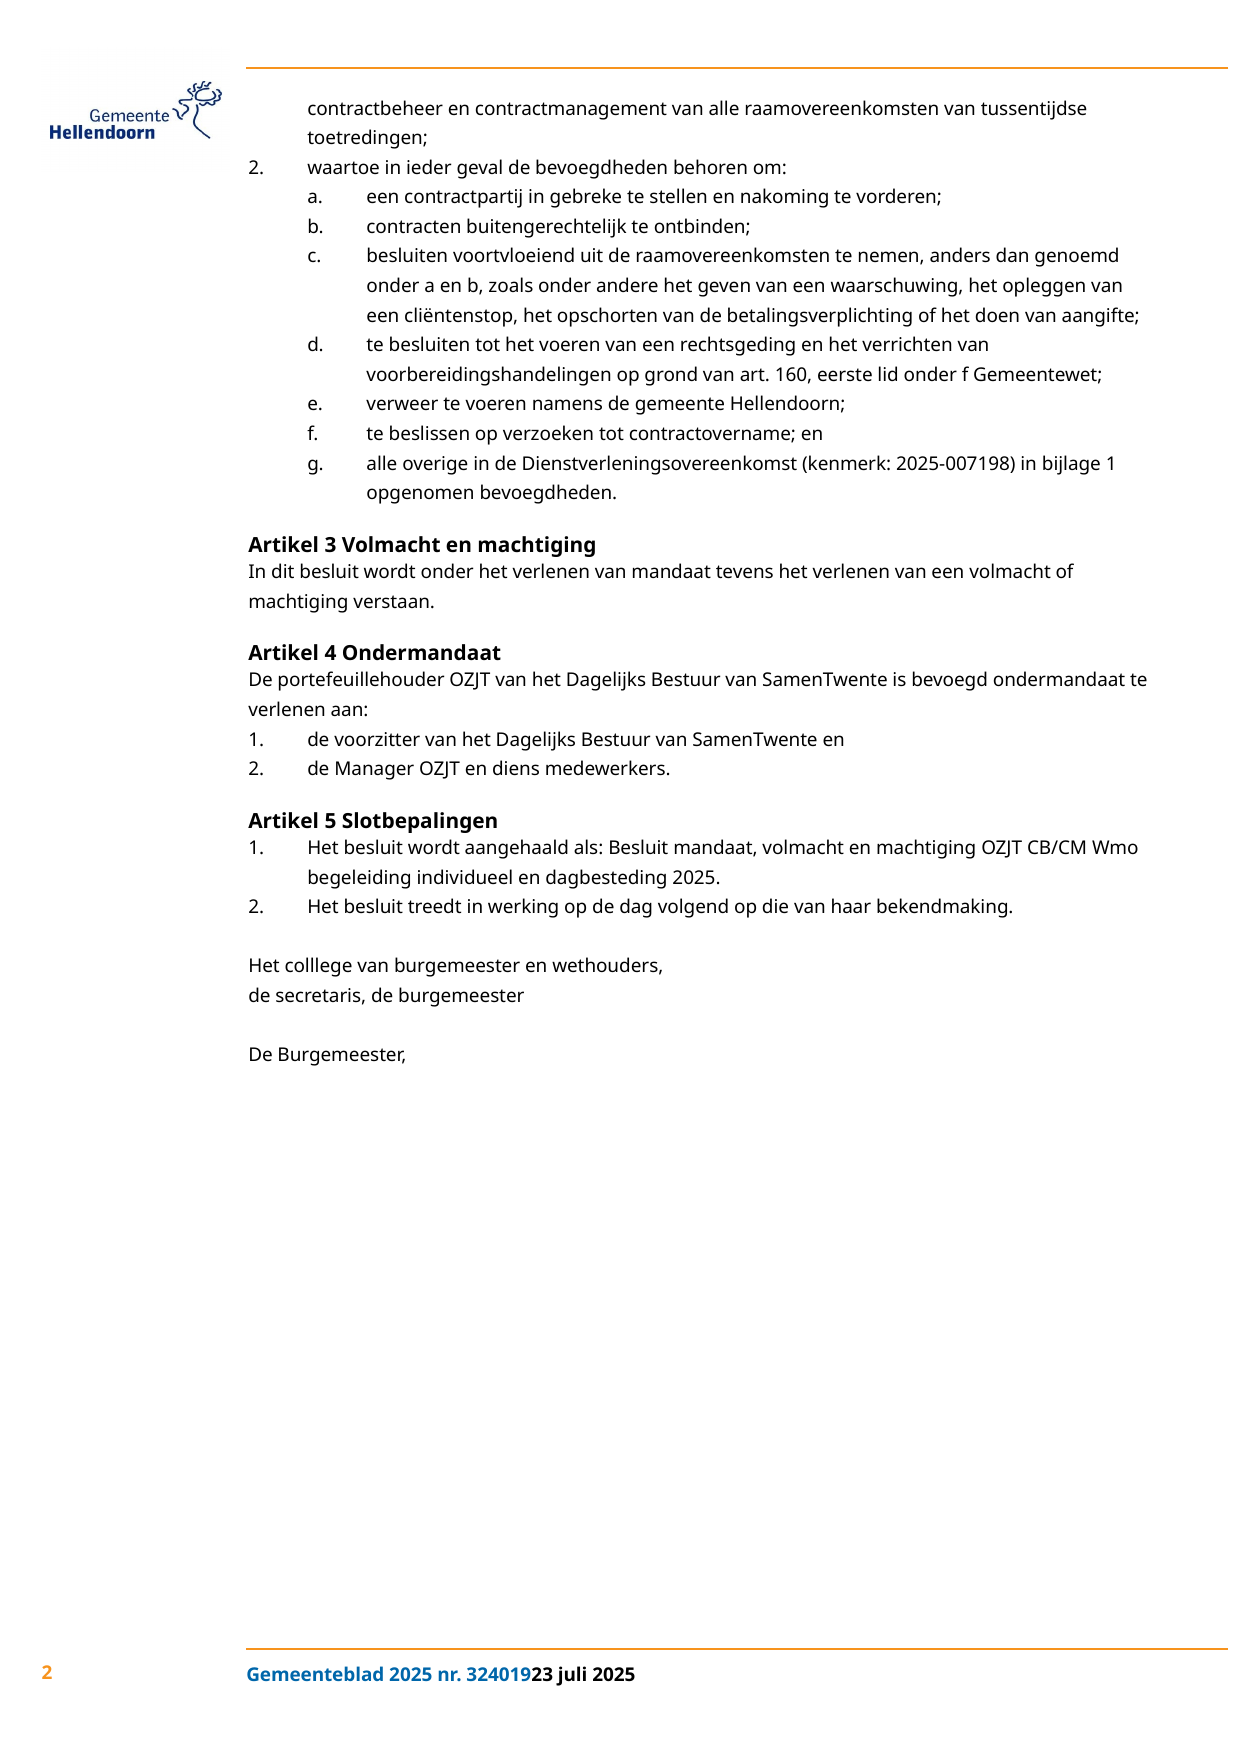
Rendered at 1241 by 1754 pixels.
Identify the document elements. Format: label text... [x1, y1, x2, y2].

list waartoe in ieder geval de bevoegdheden behoren om: [248, 154, 1152, 180]
list de voorzitter van het Dagelijks Bestuur van SamenTwente en [248, 726, 1152, 752]
list contractbeheer en contractmanagement van alle raamovereenkomsten van tussentijdse toetredingen; [248, 95, 1152, 150]
list besluiten voortvloeiend uit de raamovereenkomsten te nemen, anders dan genoemd onder a en b, zoals onder andere het geven van een waarschuwing, het opleggen van een cliëntenstop, het opschorten van de betalingsverplichting of het doen van aangifte; [307, 243, 1152, 328]
text De Burgemeester, [248, 1041, 1152, 1067]
text de secretaris, de burgemeester [248, 982, 1152, 1008]
text Artikel 5 Slotbepalingen [248, 806, 1152, 834]
list een contractpartij in gebreke te stellen en nakoming te vorderen; [307, 183, 1152, 209]
list alle overige in de Dienstverleningsovereenkomst (kenmerk: 2025-007198) in bijlage 1 opgenomen bevoegdheden. [307, 450, 1152, 505]
list de Manager OZJT en diens medewerkers. [248, 755, 1152, 781]
text Artikel 3 Volmacht en machtiging [248, 530, 1152, 558]
list te besluiten tot het voeren van een rechtsgeding en het verrichten van voorbereidingshandelingen op grond van art. 160, eerste lid onder f Gemeentewet; [307, 331, 1152, 387]
list Het besluit treedt in werking op de dag volgend op die van haar bekendmaking. [248, 893, 1152, 919]
text In dit besluit wordt onder het verlenen van mandaat tevens het verlenen van een volmacht of machtiging verstaan. [248, 558, 1152, 613]
list Het besluit wordt aangehaald als: Besluit mandaat, volmacht en machtiging OZJT CB/CM Wmo begeleiding individueel en dagbesteding 2025. [248, 834, 1152, 889]
list verweer te voeren namens de gemeente Hellendoorn; [307, 391, 1152, 416]
text Het colllege van burgemeester en wethouders, [248, 953, 1152, 978]
picture [41, 47, 231, 172]
text De portefeuillehouder OZJT van het Dagelijks Bestuur van SamenTwente is bevoegd ondermandaat te verlenen aan: [248, 667, 1152, 722]
list te beslissen op verzoeken tot contractovername; en [307, 420, 1152, 446]
list contracten buitengerechtelijk te ontbinden; [307, 213, 1152, 239]
text Artikel 4 Ondermandaat [248, 638, 1152, 667]
